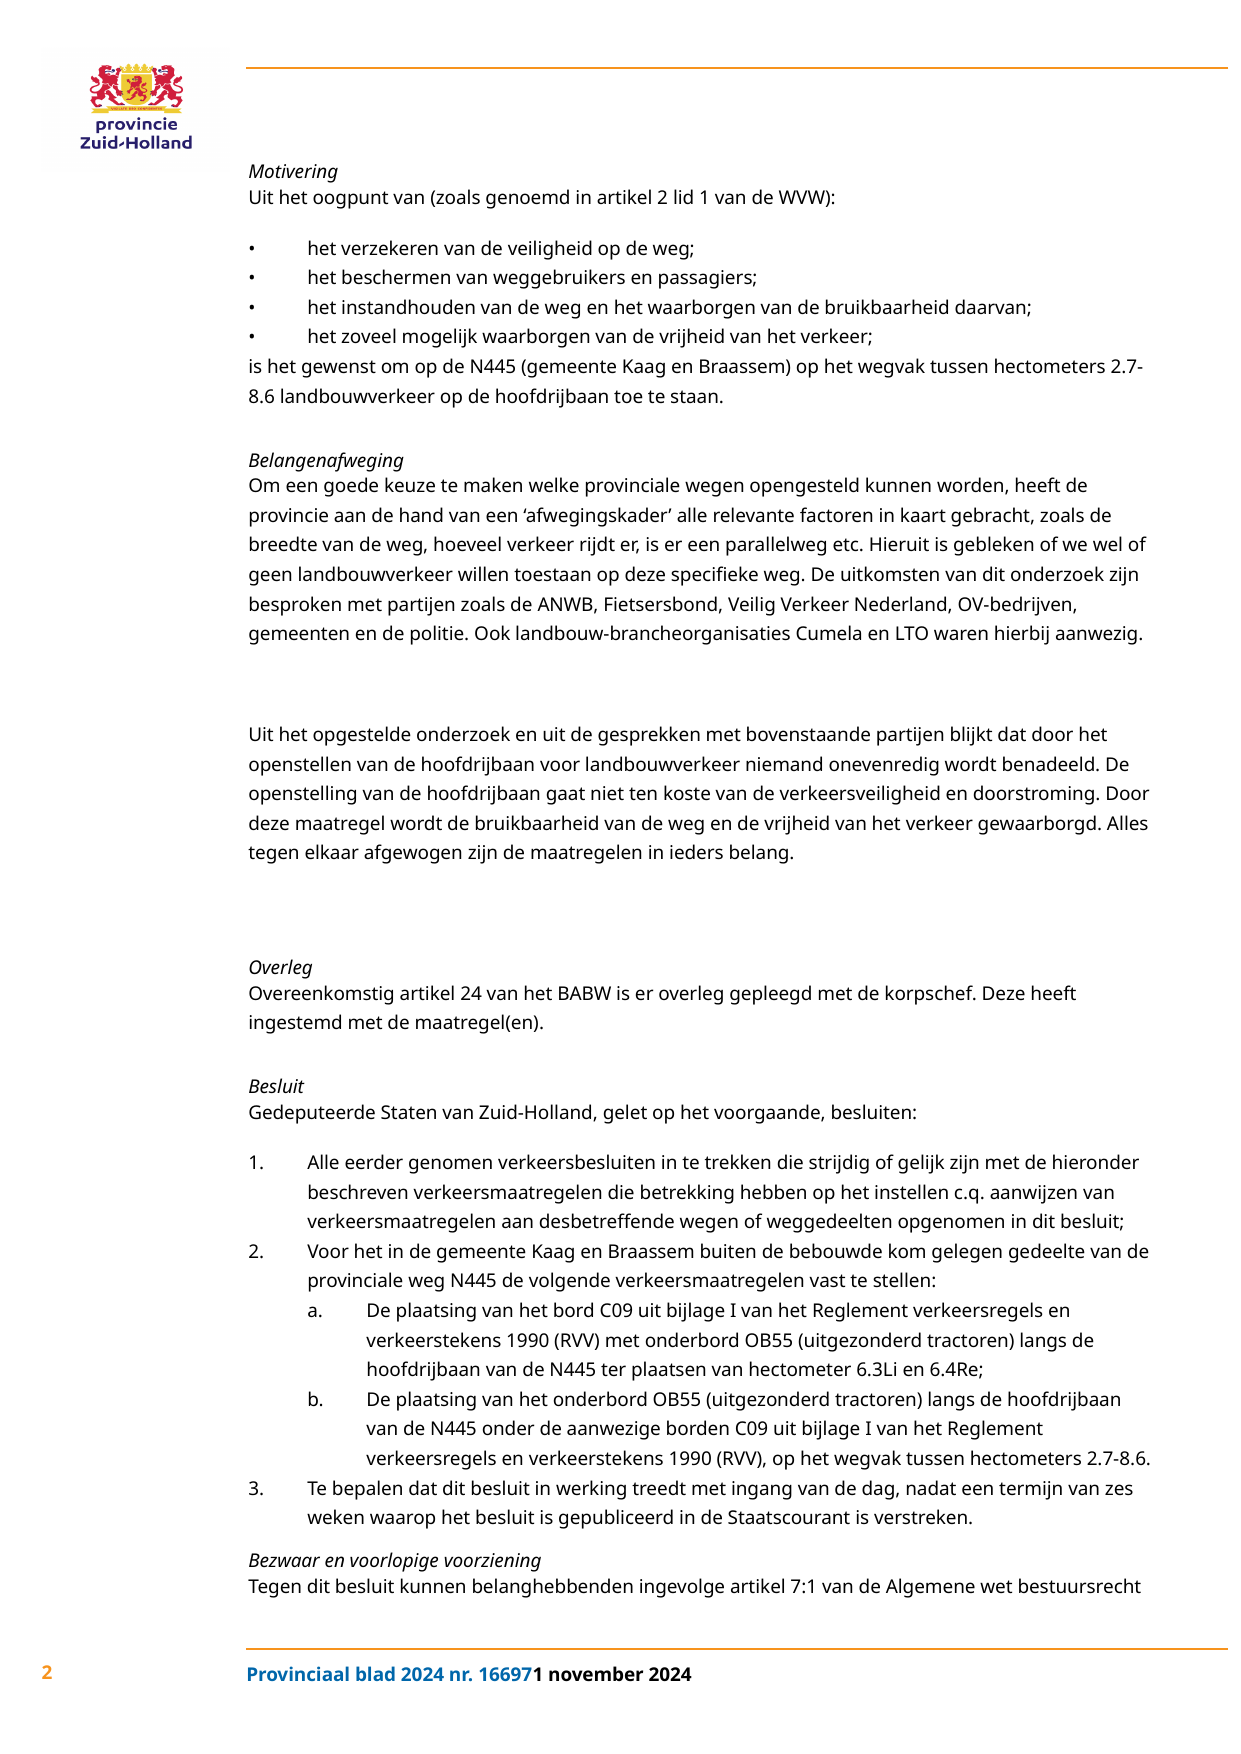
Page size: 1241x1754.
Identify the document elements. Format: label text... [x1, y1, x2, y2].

text Uit het opgestelde onderzoek en uit de gesprekken met bovenstaande partijen blijkt dat door het openstellen van de hoofdrijbaan voor landbouwverkeer niemand onevenredig wordt benadeeld. De openstelling van de hoofdrijbaan gaat niet ten koste van de verkeersveiligheid en doorstroming. Door deze maatregel wordt de bruikbaarheid van de weg en de vrijheid van het verkeer gewaarborgd. Alles tegen elkaar afgewogen zijn de maatregelen in ieders belang. [248, 721, 1152, 865]
text Besluit [248, 1073, 1152, 1099]
list Te bepalen dat dit besluit in werking treedt met ingang van de dag, nadat een termijn van zes weken waarop het besluit is gepubliceerd in de Staatscourant is verstreken. [248, 1475, 1152, 1530]
list het verzekeren van de veiligheid op de weg; [248, 235, 1152, 261]
text Overleg [248, 954, 1152, 980]
list het instandhouden van de weg en het waarborgen van de bruikbaarheid daarvan; [248, 294, 1152, 320]
list De plaatsing van het onderbord OB55 (uitgezonderd tractoren) langs de hoofdrijbaan van de N445 onder de aanwezige borden C09 uit bijlage I van het Reglement verkeersregels en verkeerstekens 1990 (RVV), op het wegvak tussen hectometers 2.7-8.6. [307, 1386, 1152, 1471]
picture [41, 47, 231, 172]
text Belangenafweging [248, 447, 1152, 472]
list het beschermen van weggebruikers en passagiers; [248, 264, 1152, 290]
text Uit het oogpunt van (zoals genoemd in artikel 2 lid 1 van de WVW): [248, 184, 1152, 210]
list het zoveel mogelijk waarborgen van de vrijheid van het verkeer; [248, 324, 1152, 349]
text Overeenkomstig artikel 24 van het BABW is er overleg gepleegd met de korpschef. Deze heeft ingestemd met de maatregel(en). [248, 980, 1152, 1035]
text Motivering [248, 159, 1152, 184]
list De plaatsing van het bord C09 uit bijlage I van het Reglement verkeersregels en verkeerstekens 1990 (RVV) met onderbord OB55 (uitgezonderd tractoren) langs de hoofdrijbaan van de N445 ter plaatsen van hectometer 6.3Li en 6.4Re; [307, 1297, 1152, 1382]
list Voor het in de gemeente Kaag en Braassem buiten de bebouwde kom gelegen gedeelte van de provinciale weg N445 de volgende verkeersmaatregelen vast te stellen: [248, 1238, 1152, 1293]
text Om een goede keuze te maken welke provinciale wegen opengesteld kunnen worden, heeft de provincie aan de hand van een ‘afwegingskader’ alle relevante factoren in kaart gebracht, zoals de breedte van de weg, hoeveel verkeer rijdt er, is er een parallelweg etc. Hieruit is gebleken of we wel of geen landbouwverkeer willen toestaan op deze specifieke weg. De uitkomsten van dit onderzoek zijn besproken met partijen zoals de ANWB, Fietsersbond, Veilig Verkeer Nederland, OV-bedrijven, gemeenten en de politie. Ook landbouw-brancheorganisaties Cumela en LTO waren hierbij aanwezig. [248, 472, 1152, 646]
list Alle eerder genomen verkeersbesluiten in te trekken die strijdig of gelijk zijn met de hieronder beschreven verkeersmaatregelen die betrekking hebben op het instellen c.q. aanwijzen van verkeersmaatregelen aan desbetreffende wegen of weggedeelten opgenomen in dit besluit; [248, 1149, 1152, 1234]
text Bezwaar en voorlopige voorziening [248, 1547, 1152, 1573]
text Tegen dit besluit kunnen belanghebbenden ingevolge artikel 7:1 van de Algemene wet bestuursrecht [248, 1573, 1152, 1599]
text is het gewenst om op de N445 (gemeente Kaag en Braassem) op het wegvak tussen hectometers 2.7-8.6 landbouwverkeer op de hoofdrijbaan toe te staan. [248, 353, 1152, 408]
text Gedeputeerde Staten van Zuid-Holland, gelet op het voorgaande, besluiten: [248, 1099, 1152, 1125]
